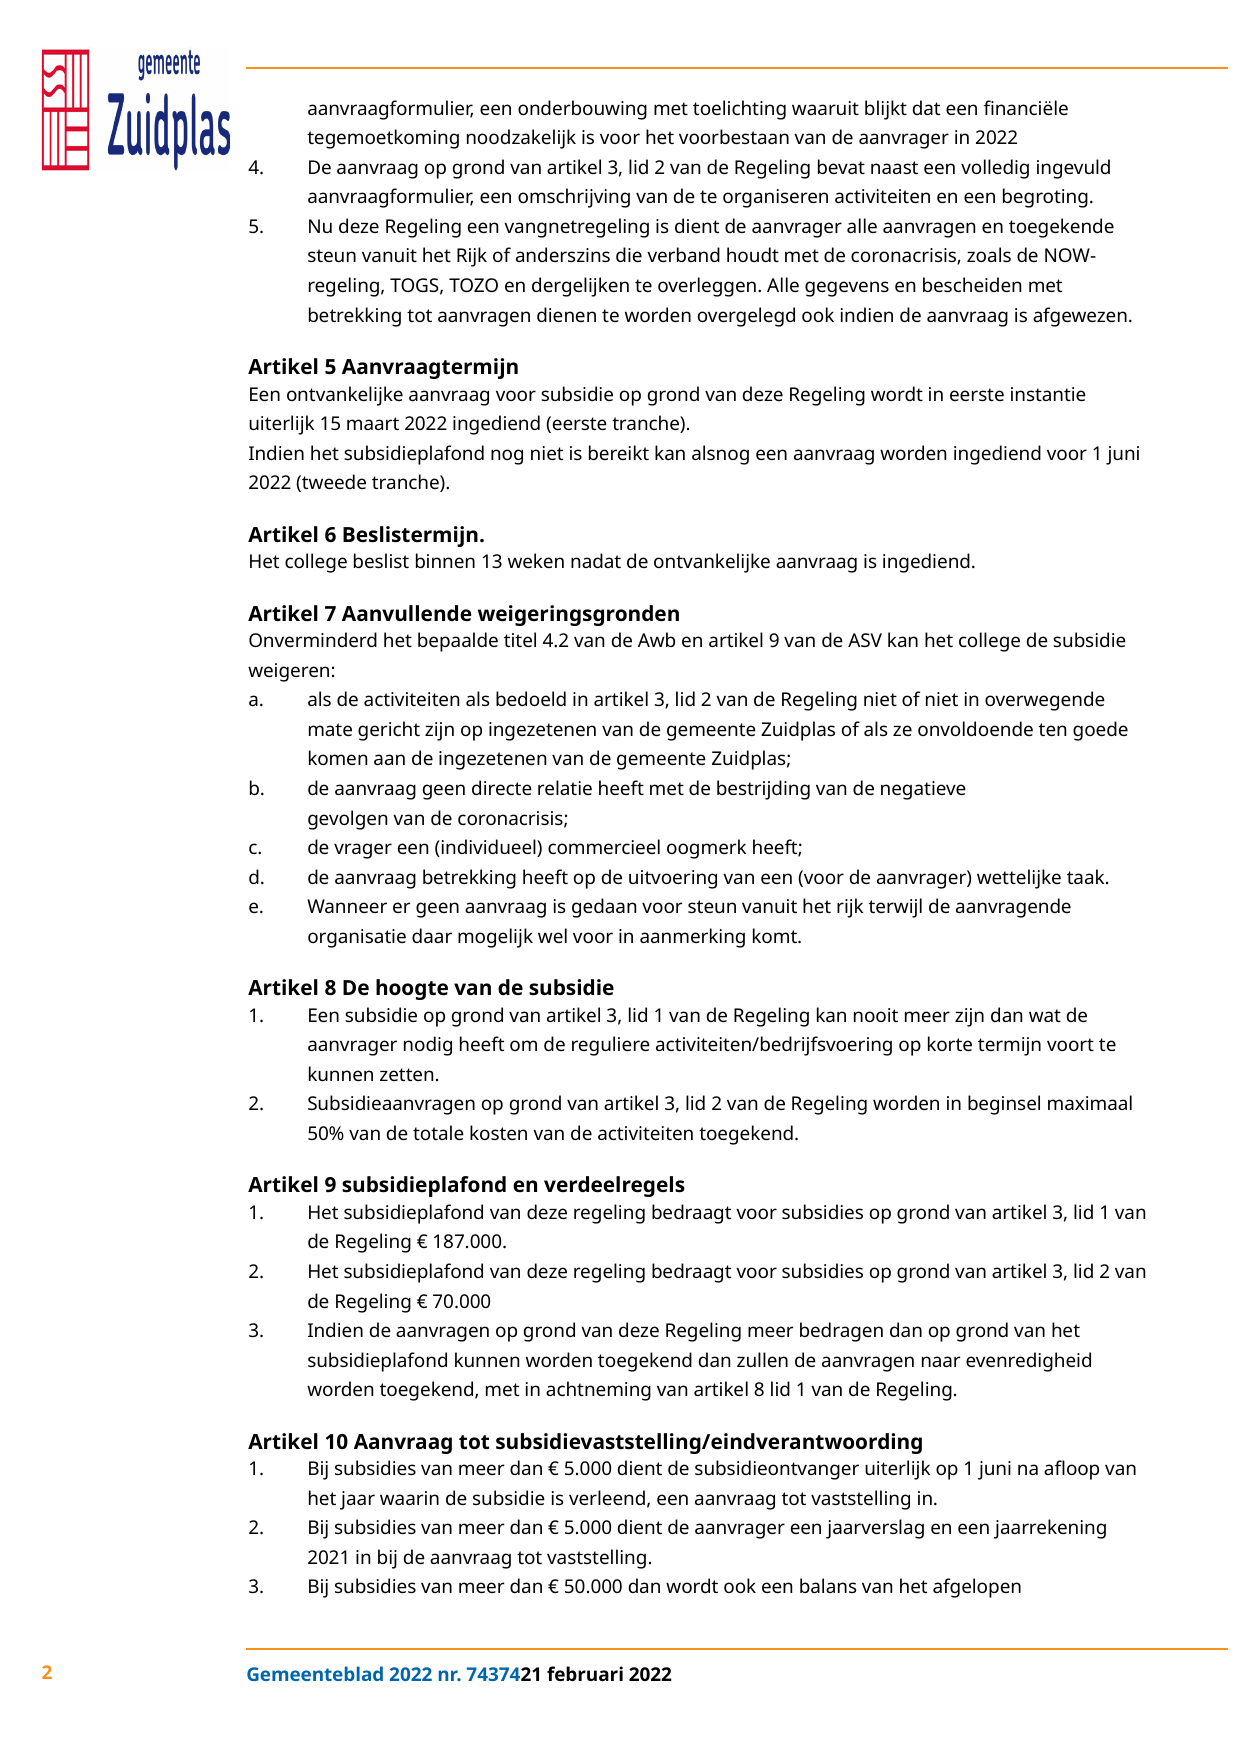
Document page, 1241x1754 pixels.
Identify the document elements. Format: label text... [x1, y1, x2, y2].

list de vrager een (individueel) commercieel oogmerk heeft; [248, 834, 1152, 860]
list Het subsidieplafond van deze regeling bedraagt voor subsidies op grond van artikel 3, lid 2 van de Regeling € 70.000 [248, 1258, 1152, 1313]
picture [41, 47, 231, 172]
list Het subsidieplafond van deze regeling bedraagt voor subsidies op grond van artikel 3, lid 1 van de Regeling € 187.000. [248, 1199, 1152, 1254]
list Bij subsidies van meer dan € 5.000 dient de subsidieontvanger uiterlijk op 1 juni na afloop van het jaar waarin de subsidie is verleend, een aanvraag tot vaststelling in. [248, 1455, 1152, 1511]
list De aanvraag op grond van artikel 3, lid 2 van de Regeling bevat naast een volledig ingevuld aanvraagformulier, een omschrijving van de te organiseren activiteiten en een begroting. [248, 154, 1152, 209]
list Nu deze Regeling een vangnetregeling is dient de aanvrager alle aanvragen en toegekende steun vanuit het Rijk of anderszins die verband houdt met de coronacrisis, zoals de NOW-regeling, TOGS, TOZO en dergelijken te overleggen. Alle gegevens en bescheiden met betrekking tot aanvragen dienen te worden overgelegd ook indien de aanvraag is afgewezen. [248, 213, 1152, 328]
text Onverminderd het bepaalde titel 4.2 van de Awb en artikel 9 van de ASV kan het college de subsidie weigeren: [248, 627, 1152, 682]
text Een ontvankelijke aanvraag voor subsidie op grond van deze Regeling wordt in eerste instantie uiterlijk 15 maart 2022 ingediend (eerste tranche). [248, 381, 1152, 436]
list Bij subsidies van meer dan € 5.000 dient de aanvrager een jaarverslag en een jaarrekening 2021 in bij de aanvraag tot vaststelling. [248, 1514, 1152, 1570]
list Indien de aanvragen op grond van deze Regeling meer bedragen dan op grond van het subsidieplafond kunnen worden toegekend dan zullen de aanvragen naar evenredigheid worden toegekend, met in achtneming van artikel 8 lid 1 van de Regeling. [248, 1317, 1152, 1402]
text Artikel 7 Aanvullende weigeringsgronden [248, 599, 1152, 627]
list gevolgen van de coronacrisis; [248, 805, 1152, 830]
list als de activiteiten als bedoeld in artikel 3, lid 2 van de Regeling niet of niet in overwegende mate gericht zijn op ingezetenen van de gemeente Zuidplas of als ze onvoldoende ten goede komen aan de ingezetenen van de gemeente Zuidplas; [248, 686, 1152, 771]
list de aanvraag geen directe relatie heeft met de bestrijding van de negatieve [248, 775, 1152, 801]
text Artikel 9 subsidieplafond en verdeelregels [248, 1171, 1152, 1199]
list Subsidieaanvragen op grond van artikel 3, lid 2 van de Regeling worden in beginsel maximaal 50% van de totale kosten van de activiteiten toegekend. [248, 1091, 1152, 1146]
list aanvraagformulier, een onderbouwing met toelichting waaruit blijkt dat een financiële tegemoetkoming noodzakelijk is voor het voorbestaan van de aanvrager in 2022 [248, 95, 1152, 150]
text Artikel 10 Aanvraag tot subsidievaststelling/eindverantwoording [248, 1427, 1152, 1455]
text Artikel 8 De hoogte van de subsidie [248, 973, 1152, 1002]
list Een subsidie op grond van artikel 3, lid 1 van de Regeling kan nooit meer zijn dan wat de aanvrager nodig heeft om de reguliere activiteiten/bedrijfsvoering op korte termijn voort te kunnen zetten. [248, 1002, 1152, 1087]
text Artikel 6 Beslistermijn. [248, 520, 1152, 548]
text Het college beslist binnen 13 weken nadat de ontvankelijke aanvraag is ingediend. [248, 548, 1152, 574]
text Artikel 5 Aanvraagtermijn [248, 352, 1152, 381]
list Wanneer er geen aanvraag is gedaan voor steun vanuit het rijk terwijl de aanvragende organisatie daar mogelijk wel voor in aanmerking komt. [248, 893, 1152, 949]
text Indien het subsidieplafond nog niet is bereikt kan alsnog een aanvraag worden ingediend voor 1 juni 2022 (tweede tranche). [248, 440, 1152, 495]
list Bij subsidies van meer dan € 50.000 dan wordt ook een balans van het afgelopen [248, 1574, 1152, 1599]
list de aanvraag betrekking heeft op de uitvoering van een (voor de aanvrager) wettelijke taak. [248, 864, 1152, 889]
